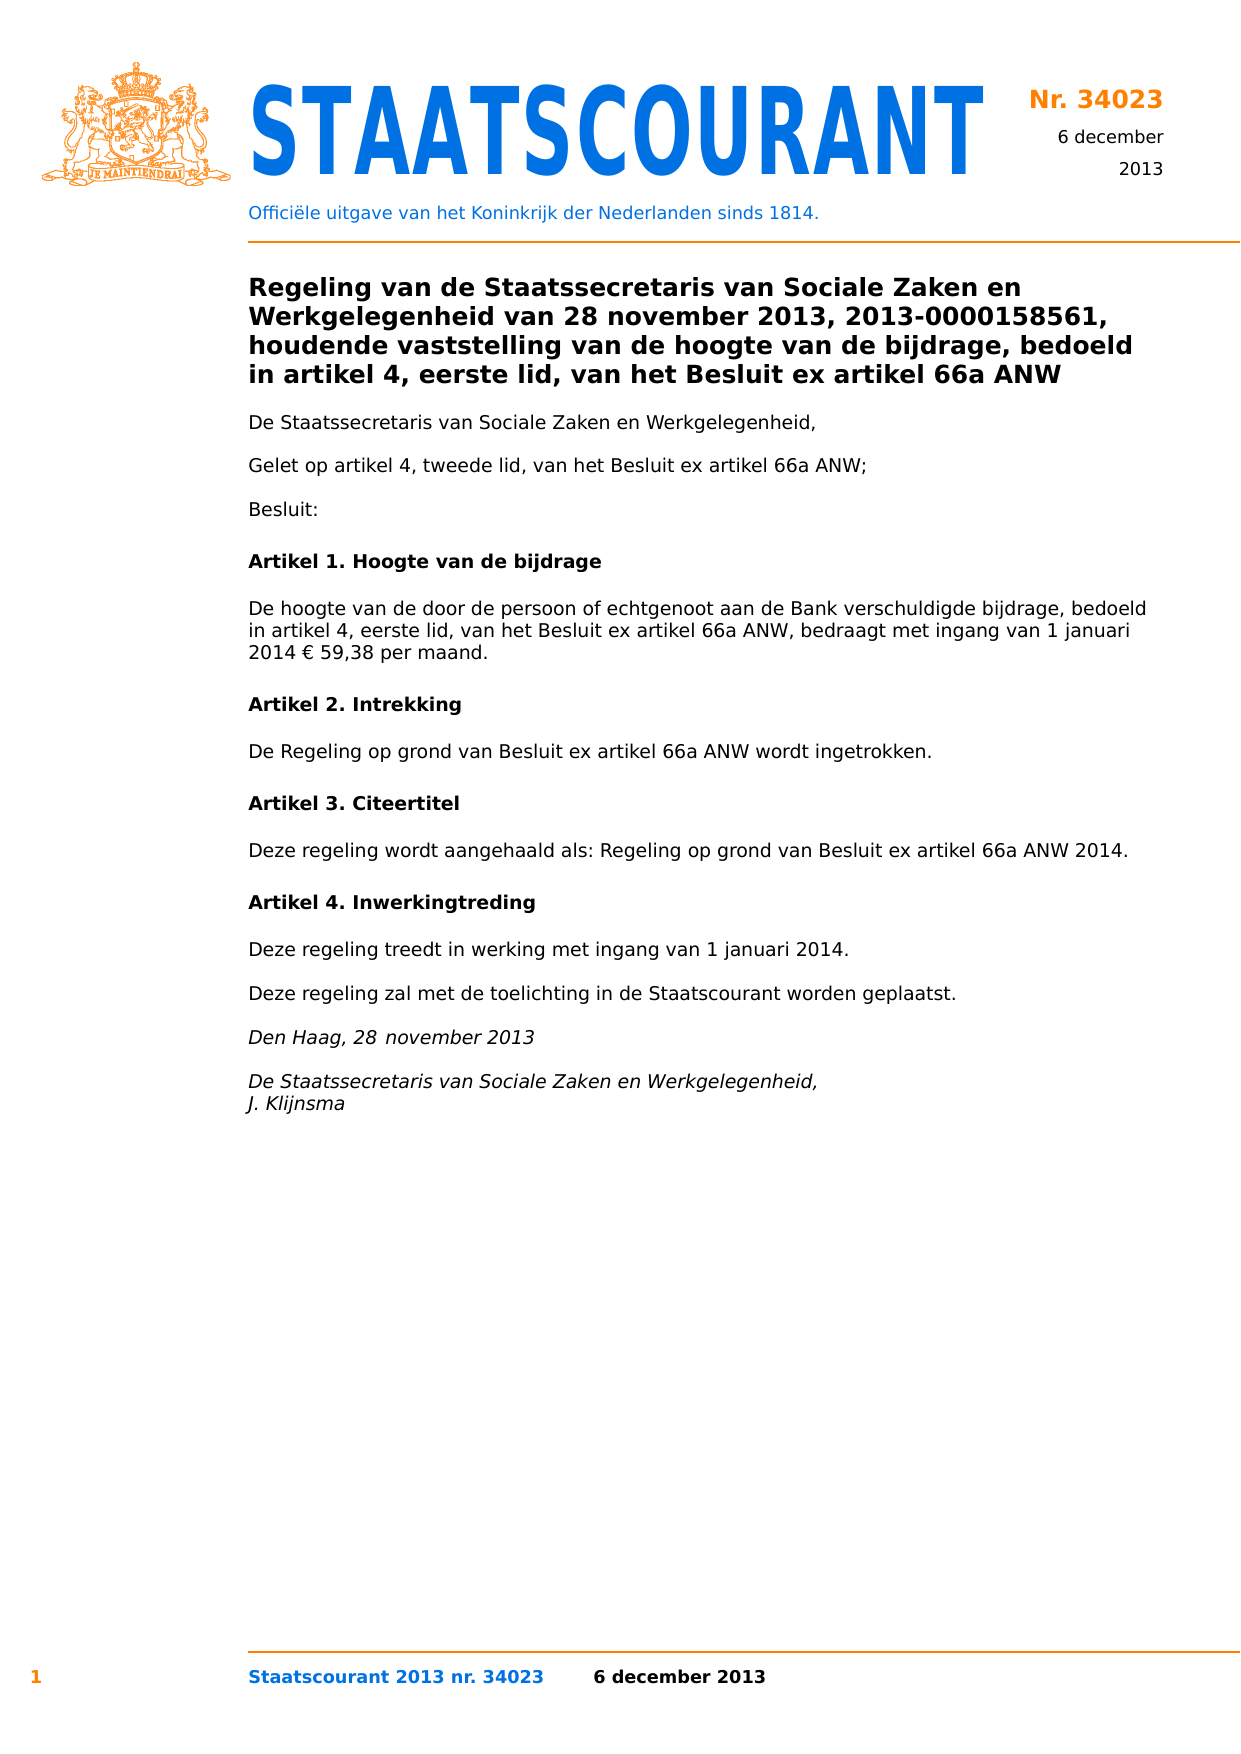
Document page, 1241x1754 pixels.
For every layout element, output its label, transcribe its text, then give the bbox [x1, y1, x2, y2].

text Deze regeling treedt in werking met ingang van 1 januari 2014. [248, 939, 1163, 961]
table_cell 2013 [998, 153, 1240, 203]
text Besluit: [248, 499, 1163, 521]
table_header STAATSCOURANT [248, 62, 998, 203]
table_header [25, 62, 248, 241]
text De hoogte van de door de persoon of echtgenoot aan de Bank verschuldigde bijdrage, bedoeld in artikel 4, eerste lid, van het Besluit ex artikel 66a ANW, bedraagt met ingang van 1 januari 2014 € 59,38 per maand. [248, 598, 1163, 664]
text Gelet op artikel 4, tweede lid, van het Besluit ex artikel 66a ANW; [248, 455, 1163, 477]
subtitle Artikel 1. Hoogte van de bijdrage [248, 551, 1163, 573]
picture [41, 62, 231, 186]
text De Staatssecretaris van Sociale Zaken en Werkgelegenheid, [248, 412, 1163, 433]
subtitle Artikel 2. Intrekking [248, 694, 1163, 716]
text Deze regeling zal met de toelichting in de Staatscourant worden geplaatst. [248, 983, 1163, 1005]
text De Staatssecretaris van Sociale Zaken en Werkgelegenheid, J. Klijnsma [248, 1071, 1163, 1114]
text Den Haag, 28 november 2013 [248, 1027, 1163, 1049]
text De Regeling op grond van Besluit ex artikel 66a ANW wordt ingetrokken. [248, 741, 1163, 763]
subtitle Artikel 4. Inwerkingtreding [248, 892, 1163, 914]
table_header Nr. 34023 [998, 62, 1240, 121]
table_cell Officiële uitgave van het Koninkrijk der Nederlanden sinds 1814. [248, 203, 1240, 241]
table_cell 6 december [998, 121, 1240, 153]
text Deze regeling wordt aangehaald als: Regeling op grond van Besluit ex artikel 66a ANW 2014. [248, 840, 1163, 862]
subtitle Artikel 3. Citeertitel [248, 793, 1163, 815]
subtitle Regeling van de Staatssecretaris van Sociale Zaken en Werkgelegenheid van 28 november 2013, 2013-0000158561, houdende vaststelling van de hoogte van de bijdrage, bedoeld in artikel 4, eerste lid, van het Besluit ex artikel 66a ANW [248, 273, 1163, 390]
